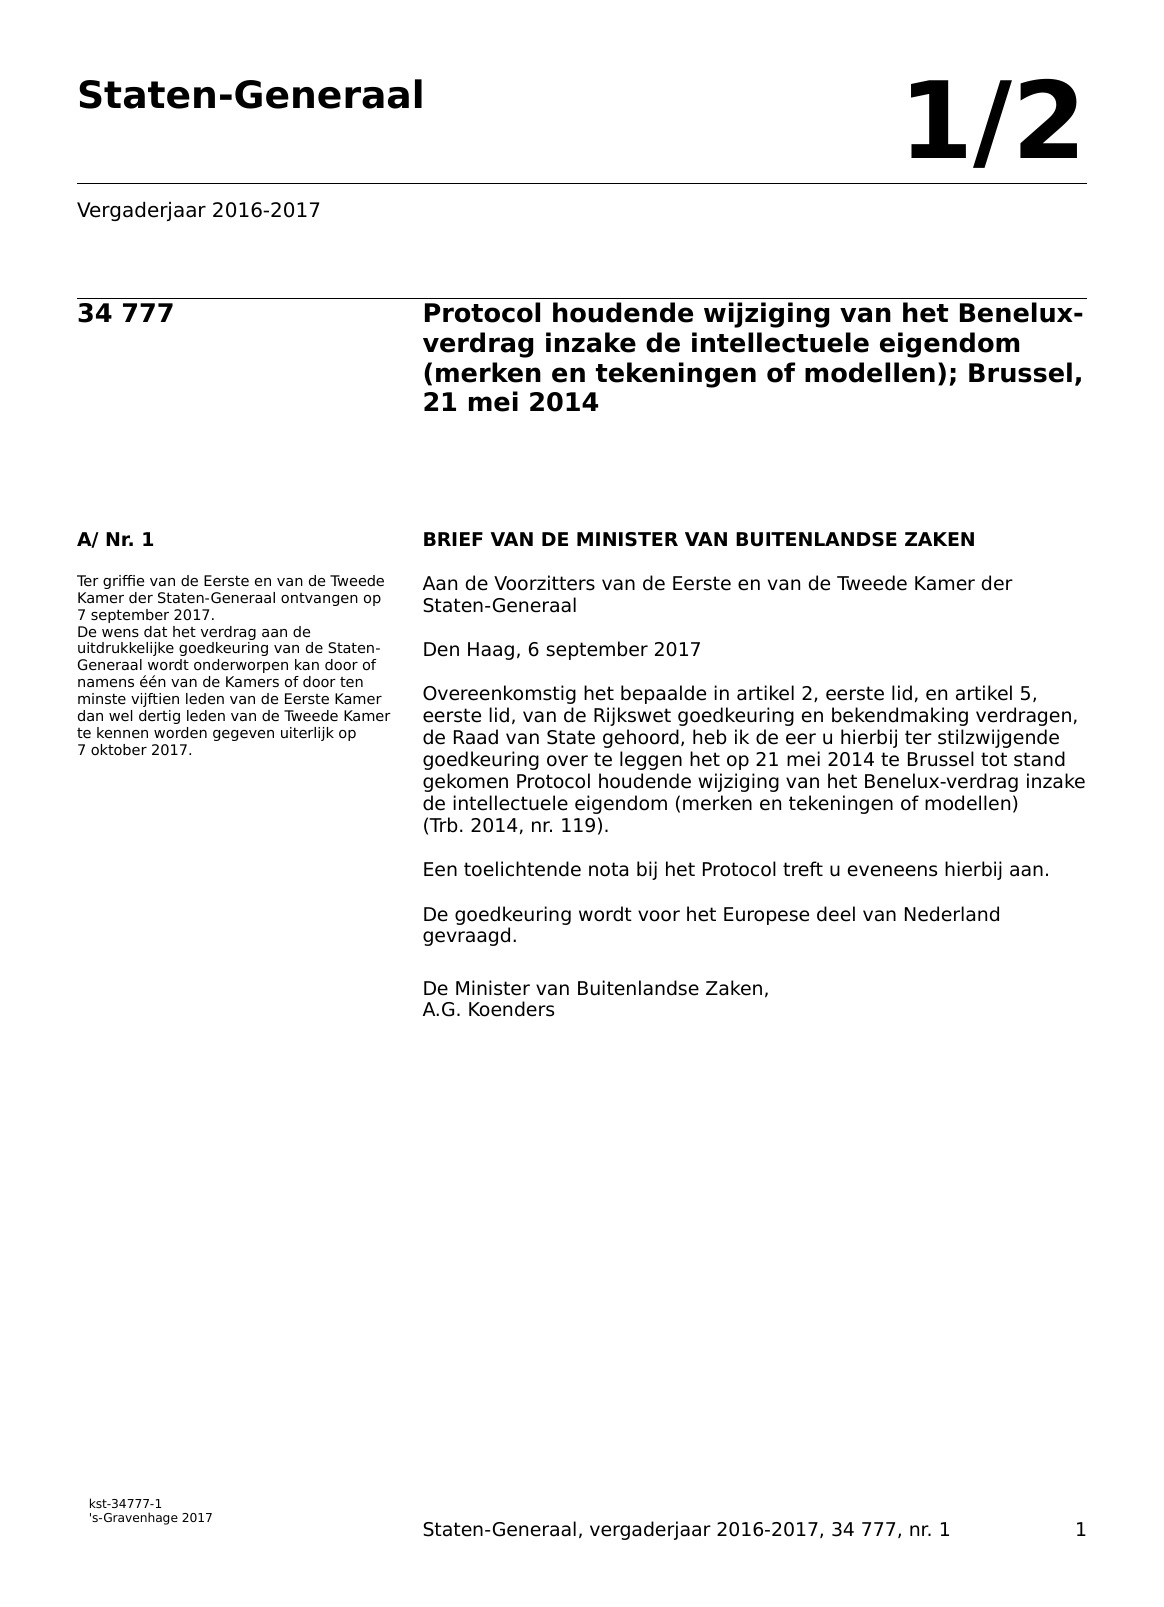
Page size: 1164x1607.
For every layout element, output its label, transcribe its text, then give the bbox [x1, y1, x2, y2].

text Ter griffie van de Eerste en van de Tweede Kamer der Staten-Generaal ontvangen op 7 september 2017. [77, 573, 399, 623]
subtitle A/ Nr. 1 BRIEF VAN DE MINISTER VAN BUITENLANDSE ZAKEN [77, 529, 1087, 551]
text kst-34777-1 [88, 1497, 323, 1511]
table_header 1/2 [886, 59, 1087, 183]
text 's-Gravenhage 2017 [88, 1511, 323, 1525]
text De Minister van Buitenlandse Zaken, A.G. Koenders [422, 977, 1087, 1021]
text Aan de Voorzitters van de Eerste en van de Tweede Kamer der Staten-Generaal [422, 573, 1087, 617]
subtitle 34 777 Protocol houdende wijziging van het Benelux-verdrag inzake de intellectuele eigendom (merken en tekeningen of modellen); Brussel, 21 mei 2014 [77, 299, 1087, 418]
table_header Staten-Generaal [77, 59, 886, 183]
text Den Haag, 6 september 2017 [422, 639, 1087, 661]
table_cell Vergaderjaar 2016-2017 [77, 184, 1087, 298]
text Een toelichtende nota bij het Protocol treft u eveneens hierbij aan. [422, 859, 1087, 881]
text De wens dat het verdrag aan de uitdrukkelijke goedkeuring van de Staten-Generaal wordt onderworpen kan door of namens één van de Kamers of door ten minste vijftien leden van de Eerste Kamer dan wel dertig leden van de Tweede Kamer te kennen worden gegeven uiterlijk op 7 oktober 2017. [77, 623, 399, 758]
text De goedkeuring wordt voor het Europese deel van Nederland gevraagd. [422, 903, 1087, 947]
text Overeenkomstig het bepaalde in artikel 2, eerste lid, en artikel 5, eerste lid, van de Rijkswet goedkeuring en bekendmaking verdragen, de Raad van State gehoord, heb ik de eer u hierbij ter stilzwijgende goedkeuring over te leggen het op 21 mei 2014 te Brussel tot stand gekomen Protocol houdende wijziging van het Benelux-verdrag inzake de intellectuele eigendom (merken en tekeningen of modellen) (Trb. 2014, nr. 119). [422, 683, 1087, 837]
